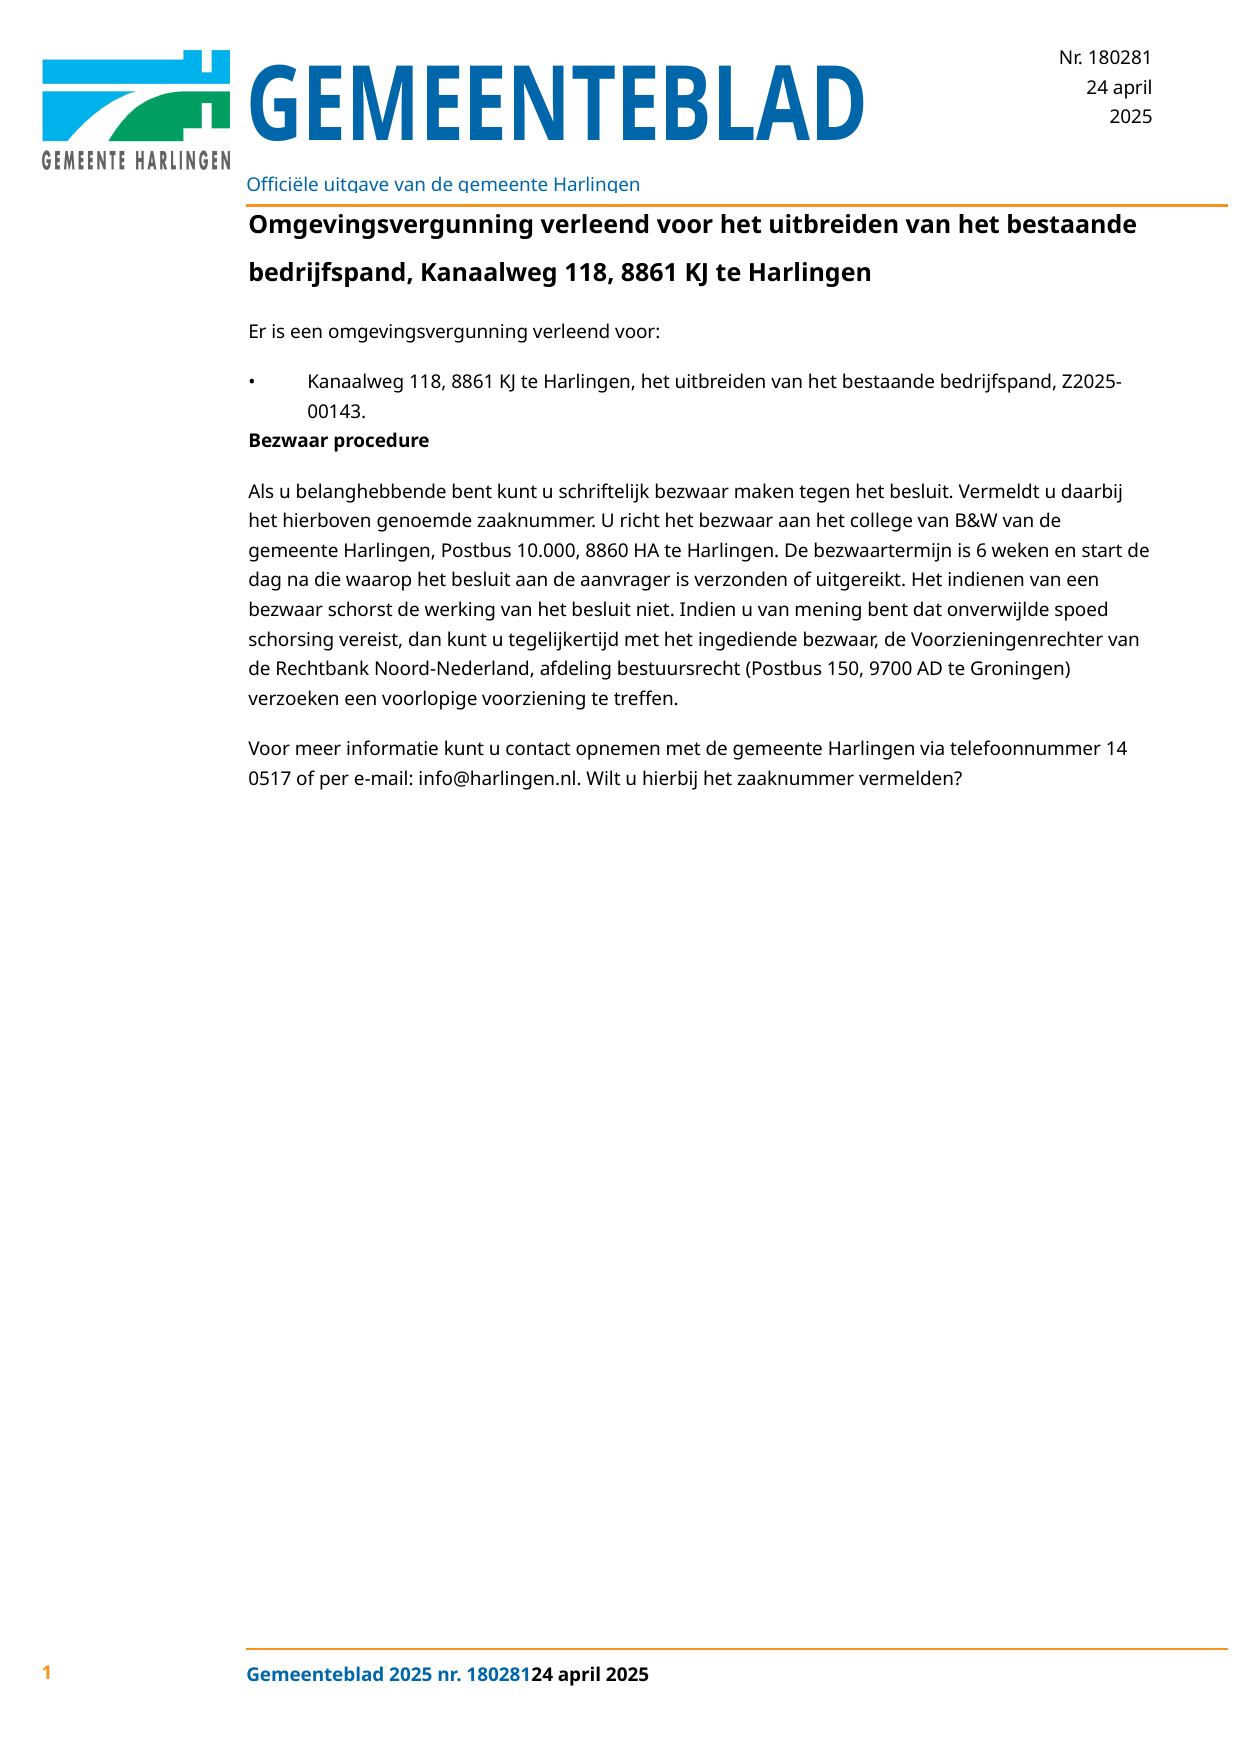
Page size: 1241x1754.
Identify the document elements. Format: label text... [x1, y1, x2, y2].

list Kanaalweg 118, 8861 KJ te Harlingen, het uitbreiden van het bestaande bedrijfspand, Z2025-00143. [248, 368, 1152, 424]
text Omgevingsvergunning verleend voor het uitbreiden van het bestaande bedrijfspand, Kanaalweg 118, 8861 KJ te Harlingen [248, 207, 1152, 288]
picture [41, 47, 231, 172]
text Als u belanghebbende bent kunt u schriftelijk bezwaar maken tegen het besluit. Vermeldt u daarbij het hierboven genoemde zaaknummer. U richt het bezwaar aan het college van B&W van de gemeente Harlingen, Postbus 10.000, 8860 HA te Harlingen. De bezwaartermijn is 6 weken en start de dag na die waarop het besluit aan de aanvrager is verzonden of uitgereikt. Het indienen van een bezwaar schorst de werking van het besluit niet. Indien u van mening bent dat onverwijlde spoed schorsing vereist, dan kunt u tegelijkertijd met het ingediende bezwaar, de Voorzieningenrechter van de Rechtbank Noord-Nederland, afdeling bestuursrecht (Postbus 150, 9700 AD te Groningen) verzoeken een voorlopige voorziening te treffen. [248, 478, 1152, 711]
text Voor meer informatie kunt u contact opnemen met de gemeente Harlingen via telefoonnummer 14 0517 of per e-mail: info@harlingen.nl. Wilt u hierbij het zaaknummer vermelden? [248, 735, 1152, 791]
text Bezwaar procedure [248, 427, 1152, 453]
text Er is een omgevingsvergunning verleend voor: [248, 318, 1152, 344]
